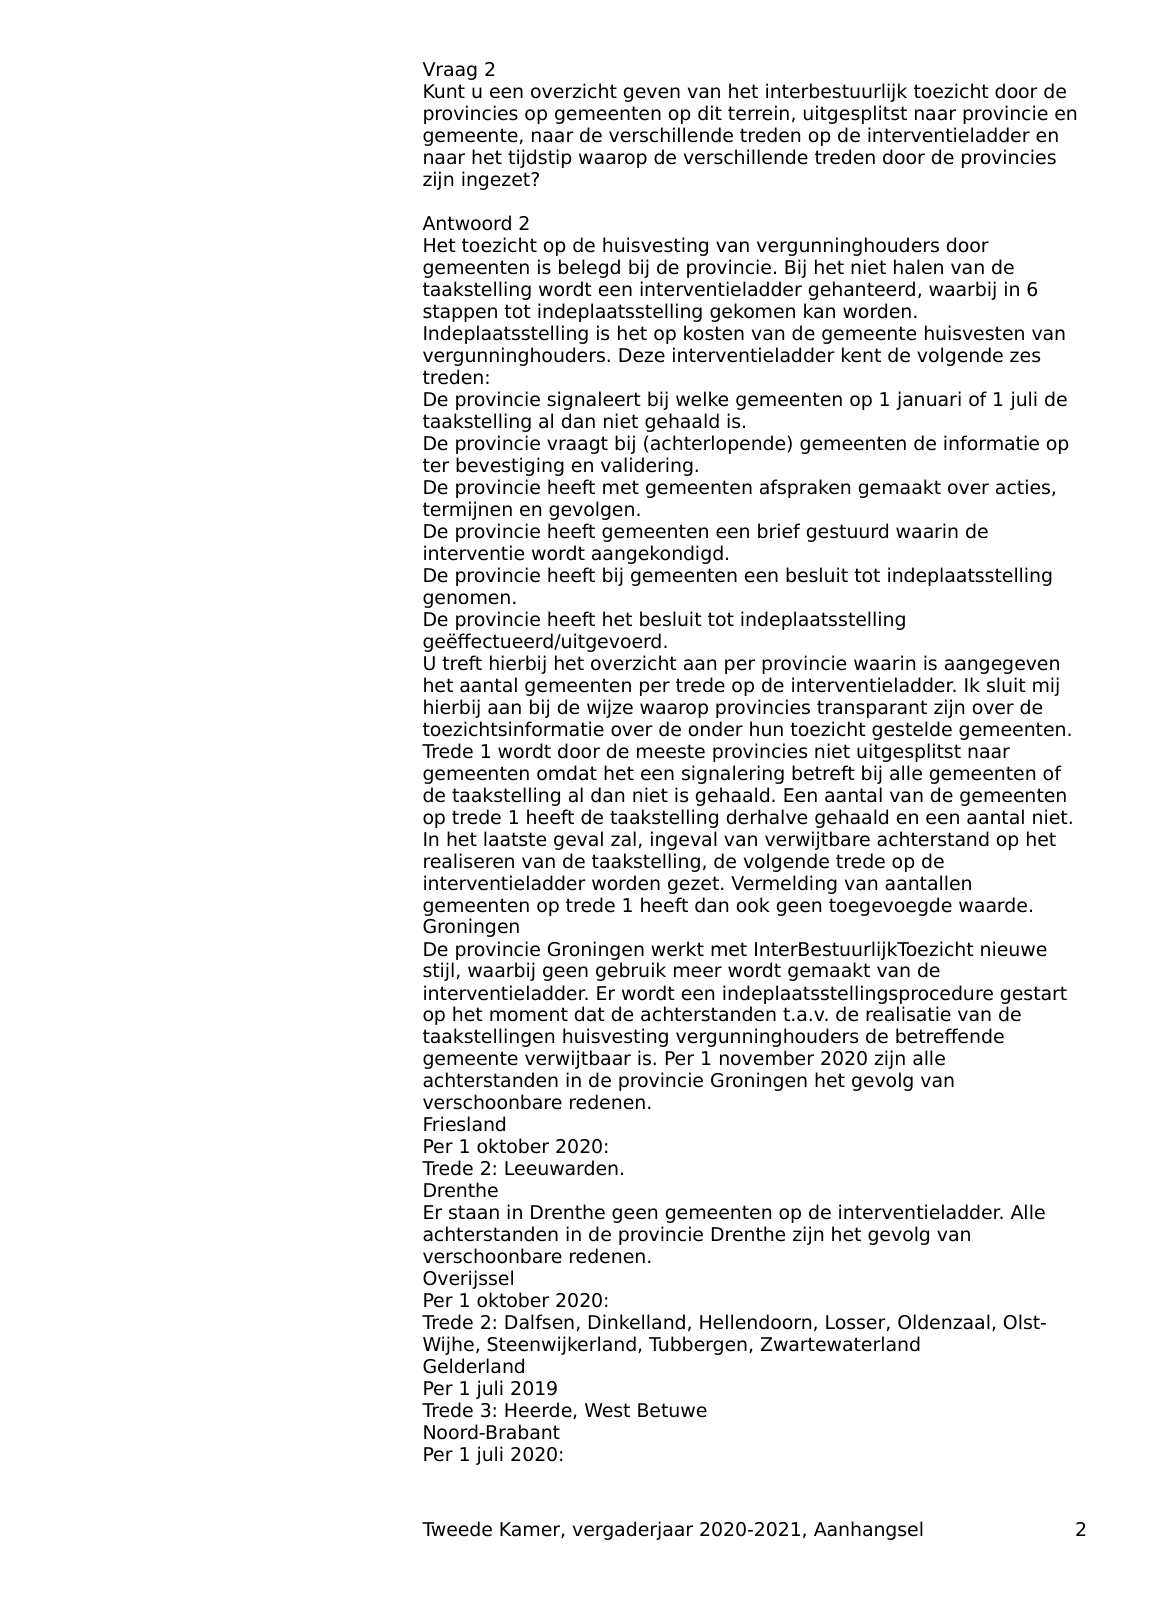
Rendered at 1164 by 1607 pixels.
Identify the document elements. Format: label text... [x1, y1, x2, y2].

text De provincie heeft bij gemeenten een besluit tot indeplaatsstelling genomen. [422, 565, 1087, 609]
text Per 1 oktober 2020: [422, 1136, 1087, 1158]
text Groningen [422, 916, 1087, 938]
text Trede 2: Leeuwarden. [422, 1158, 1087, 1180]
text De provincie heeft het besluit tot indeplaatsstelling geëffectueerd/uitgevoerd. [422, 609, 1087, 653]
text De provincie heeft gemeenten een brief gestuurd waarin de interventie wordt aangekondigd. [422, 521, 1087, 565]
text De provincie heeft met gemeenten afspraken gemaakt over acties, termijnen en gevolgen. [422, 477, 1087, 521]
text U treft hierbij het overzicht aan per provincie waarin is aangegeven het aantal gemeenten per trede op de interventieladder. Ik sluit mij hierbij aan bij de wijze waarop provincies transparant zijn over de toezichtsinformatie over de onder hun toezicht gestelde gemeenten. Trede 1 wordt door de meeste provincies niet uitgesplitst naar gemeenten omdat het een signalering betreft bij alle gemeenten of de taakstelling al dan niet is gehaald. Een aantal van de gemeenten op trede 1 heeft de taakstelling derhalve gehaald en een aantal niet. In het laatste geval zal, ingeval van verwijtbare achterstand op het realiseren van de taakstelling, de volgende trede op de interventieladder worden gezet. Vermelding van aantallen gemeenten op trede 1 heeft dan ook geen toegevoegde waarde. [422, 653, 1087, 916]
text Antwoord 2 [422, 213, 1087, 235]
text Kunt u een overzicht geven van het interbestuurlijk toezicht door de provincies op gemeenten op dit terrein, uitgesplitst naar provincie en gemeente, naar de verschillende treden op de interventieladder en naar het tijdstip waarop de verschillende treden door de provincies zijn ingezet? [422, 81, 1087, 191]
text Overijssel [422, 1268, 1087, 1290]
text Friesland [422, 1114, 1087, 1136]
text Er staan in Drenthe geen gemeenten op de interventieladder. Alle achterstanden in de provincie Drenthe zijn het gevolg van verschoonbare redenen. [422, 1202, 1087, 1268]
text De provincie signaleert bij welke gemeenten op 1 januari of 1 juli de taakstelling al dan niet gehaald is. [422, 389, 1087, 433]
text Per 1 oktober 2020: [422, 1290, 1087, 1312]
text Per 1 juli 2019 [422, 1378, 1087, 1400]
text De provincie vraagt bij (achterlopende) gemeenten de informatie op ter bevestiging en validering. [422, 433, 1087, 477]
text Noord-Brabant [422, 1422, 1087, 1444]
text Gelderland [422, 1356, 1087, 1378]
text Per 1 juli 2020: [422, 1444, 1087, 1466]
text Het toezicht op de huisvesting van vergunninghouders door gemeenten is belegd bij de provincie. Bij het niet halen van de taakstelling wordt een interventieladder gehanteerd, waarbij in 6 stappen tot indeplaatsstelling gekomen kan worden. Indeplaatsstelling is het op kosten van de gemeente huisvesten van vergunninghouders. Deze interventieladder kent de volgende zes treden: [422, 235, 1087, 389]
text Trede 2: Dalfsen, Dinkelland, Hellendoorn, Losser, Oldenzaal, Olst-Wijhe, Steenwijkerland, Tubbergen, Zwartewaterland [422, 1312, 1087, 1356]
text Drenthe [422, 1180, 1087, 1202]
text De provincie Groningen werkt met InterBestuurlijkToezicht nieuwe stijl, waarbij geen gebruik meer wordt gemaakt van de interventieladder. Er wordt een indeplaatsstellingsprocedure gestart op het moment dat de achterstanden t.a.v. de realisatie van de taakstellingen huisvesting vergunninghouders de betreffende gemeente verwijtbaar is. Per 1 november 2020 zijn alle achterstanden in de provincie Groningen het gevolg van verschoonbare redenen. [422, 938, 1087, 1114]
text Trede 3: Heerde, West Betuwe [422, 1400, 1087, 1422]
text Vraag 2 [422, 59, 1087, 81]
